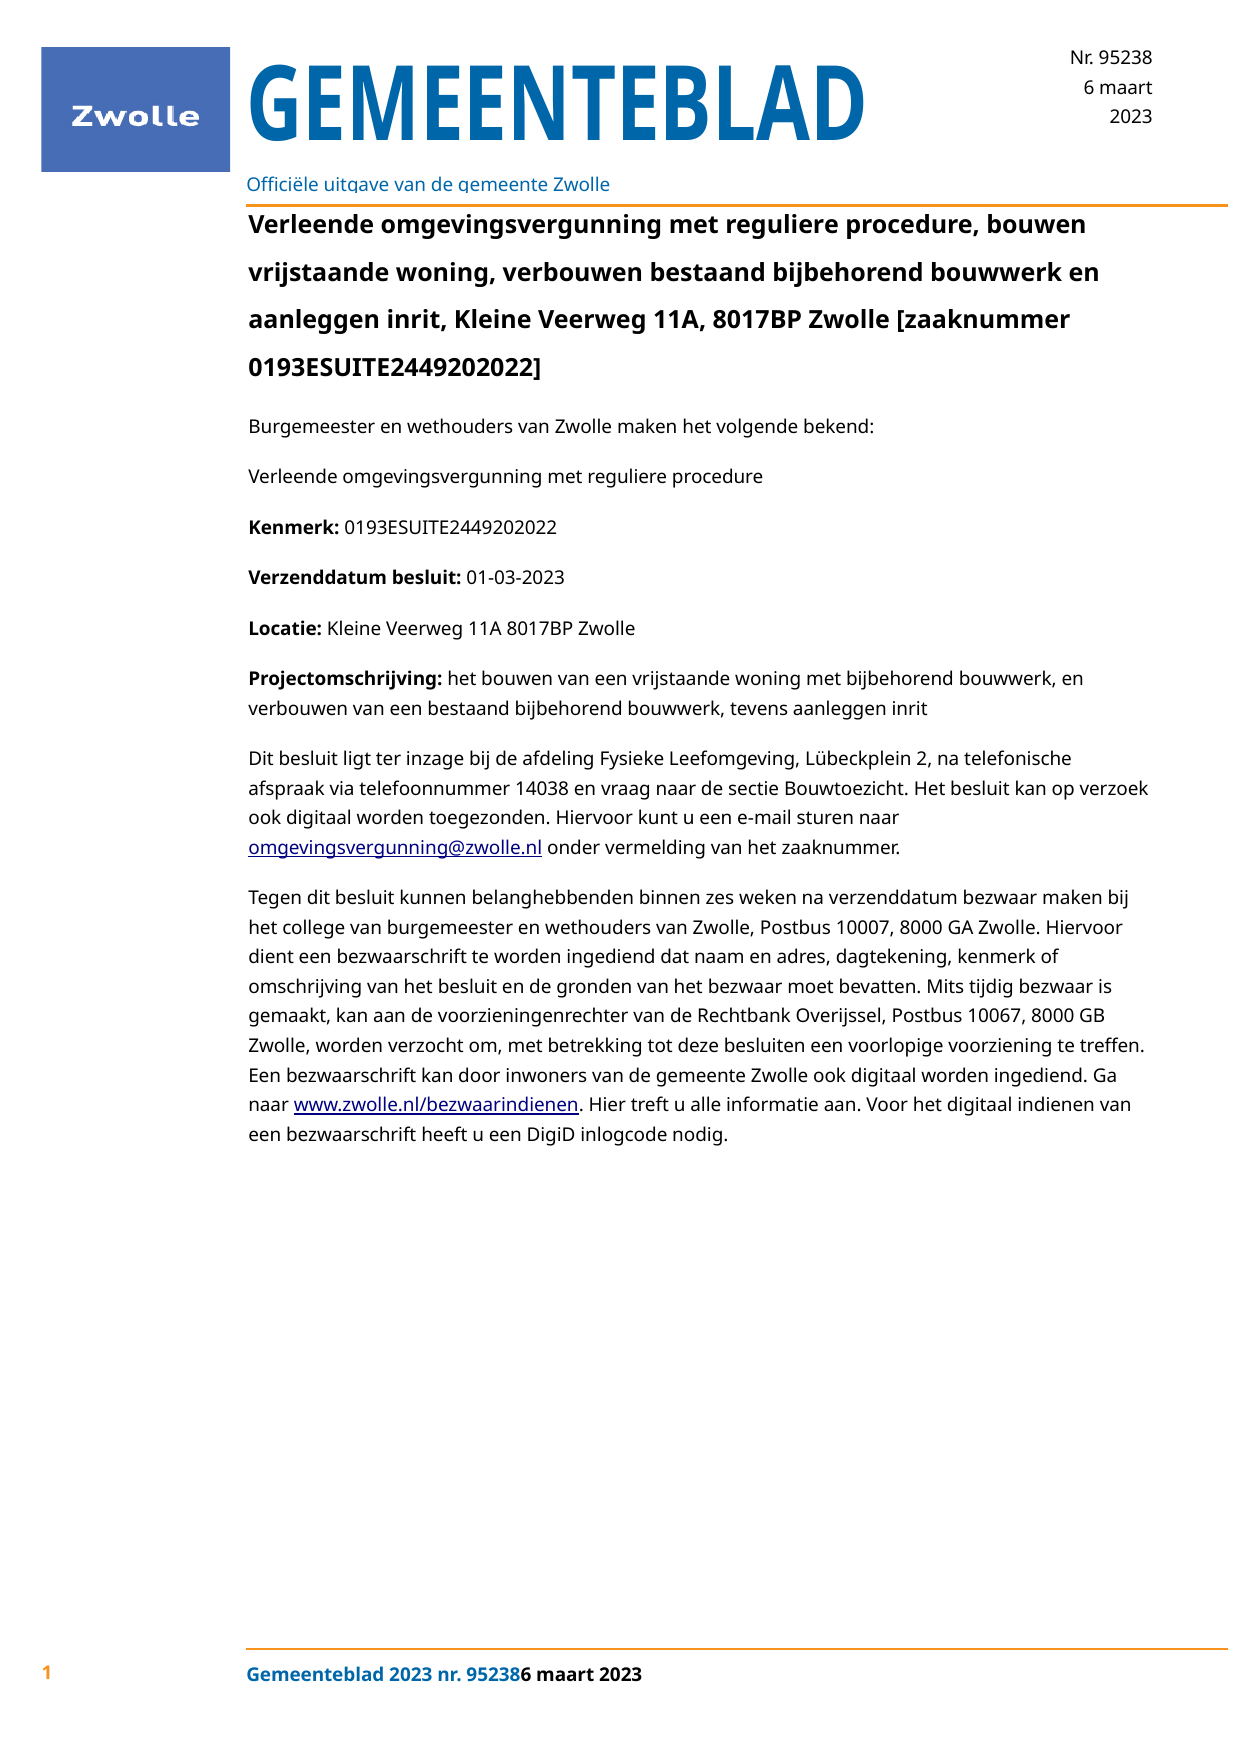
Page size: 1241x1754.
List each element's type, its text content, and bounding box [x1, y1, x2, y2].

text Locatie: Kleine Veerweg 11A 8017BP Zwolle [248, 615, 1152, 641]
text Verleende omgevingsvergunning met reguliere procedure, bouwen vrijstaande woning, verbouwen bestaand bijbehorend bouwwerk en aanleggen inrit, Kleine Veerweg 11A, 8017BP Zwolle [zaaknummer 0193ESUITE2449202022] [248, 207, 1152, 384]
text Verzenddatum besluit: 01-03-2023 [248, 564, 1152, 590]
text Kenmerk: 0193ESUITE2449202022 [248, 514, 1152, 540]
text Projectomschrijving: het bouwen van een vrijstaande woning met bijbehorend bouwwerk, en verbouwen van een bestaand bijbehorend bouwwerk, tevens aanleggen inrit [248, 665, 1152, 721]
picture [41, 47, 231, 172]
text Tegen dit besluit kunnen belanghebbenden binnen zes weken na verzenddatum bezwaar maken bij het college van burgemeester en wethouders van Zwolle, Postbus 10007, 8000 GA Zwolle. Hiervoor dient een bezwaarschrift te worden ingediend dat naam en adres, dagtekening, kenmerk of omschrijving van het besluit en de gronden van het bezwaar moet bevatten. Mits tijdig bezwaar is gemaakt, kan aan de voorzieningenrechter van de Rechtbank Overijssel, Postbus 10067, 8000 GB Zwolle, worden verzocht om, met betrekking tot deze besluiten een voorlopige voorziening te treffen. Een bezwaarschrift kan door inwoners van de gemeente Zwolle ook digitaal worden ingediend. Ga naar www.zwolle.nl/bezwaarindienen. Hier treft u alle informatie aan. Voor het digitaal indienen van een bezwaarschrift heeft u een DigiD inlogcode nodig. [248, 884, 1152, 1147]
text Dit besluit ligt ter inzage bij de afdeling Fysieke Leefomgeving, Lübeckplein 2, na telefonische afspraak via telefoonnummer 14038 en vraag naar de sectie Bouwtoezicht. Het besluit kan op verzoek ook digitaal worden toegezonden. Hiervoor kunt u een e-mail sturen naar omgevingsvergunning@zwolle.nl onder vermelding van het zaaknummer. [248, 745, 1152, 860]
text Verleende omgevingsvergunning met reguliere procedure [248, 463, 1152, 489]
text Burgemeester en wethouders van Zwolle maken het volgende bekend: [248, 413, 1152, 439]
